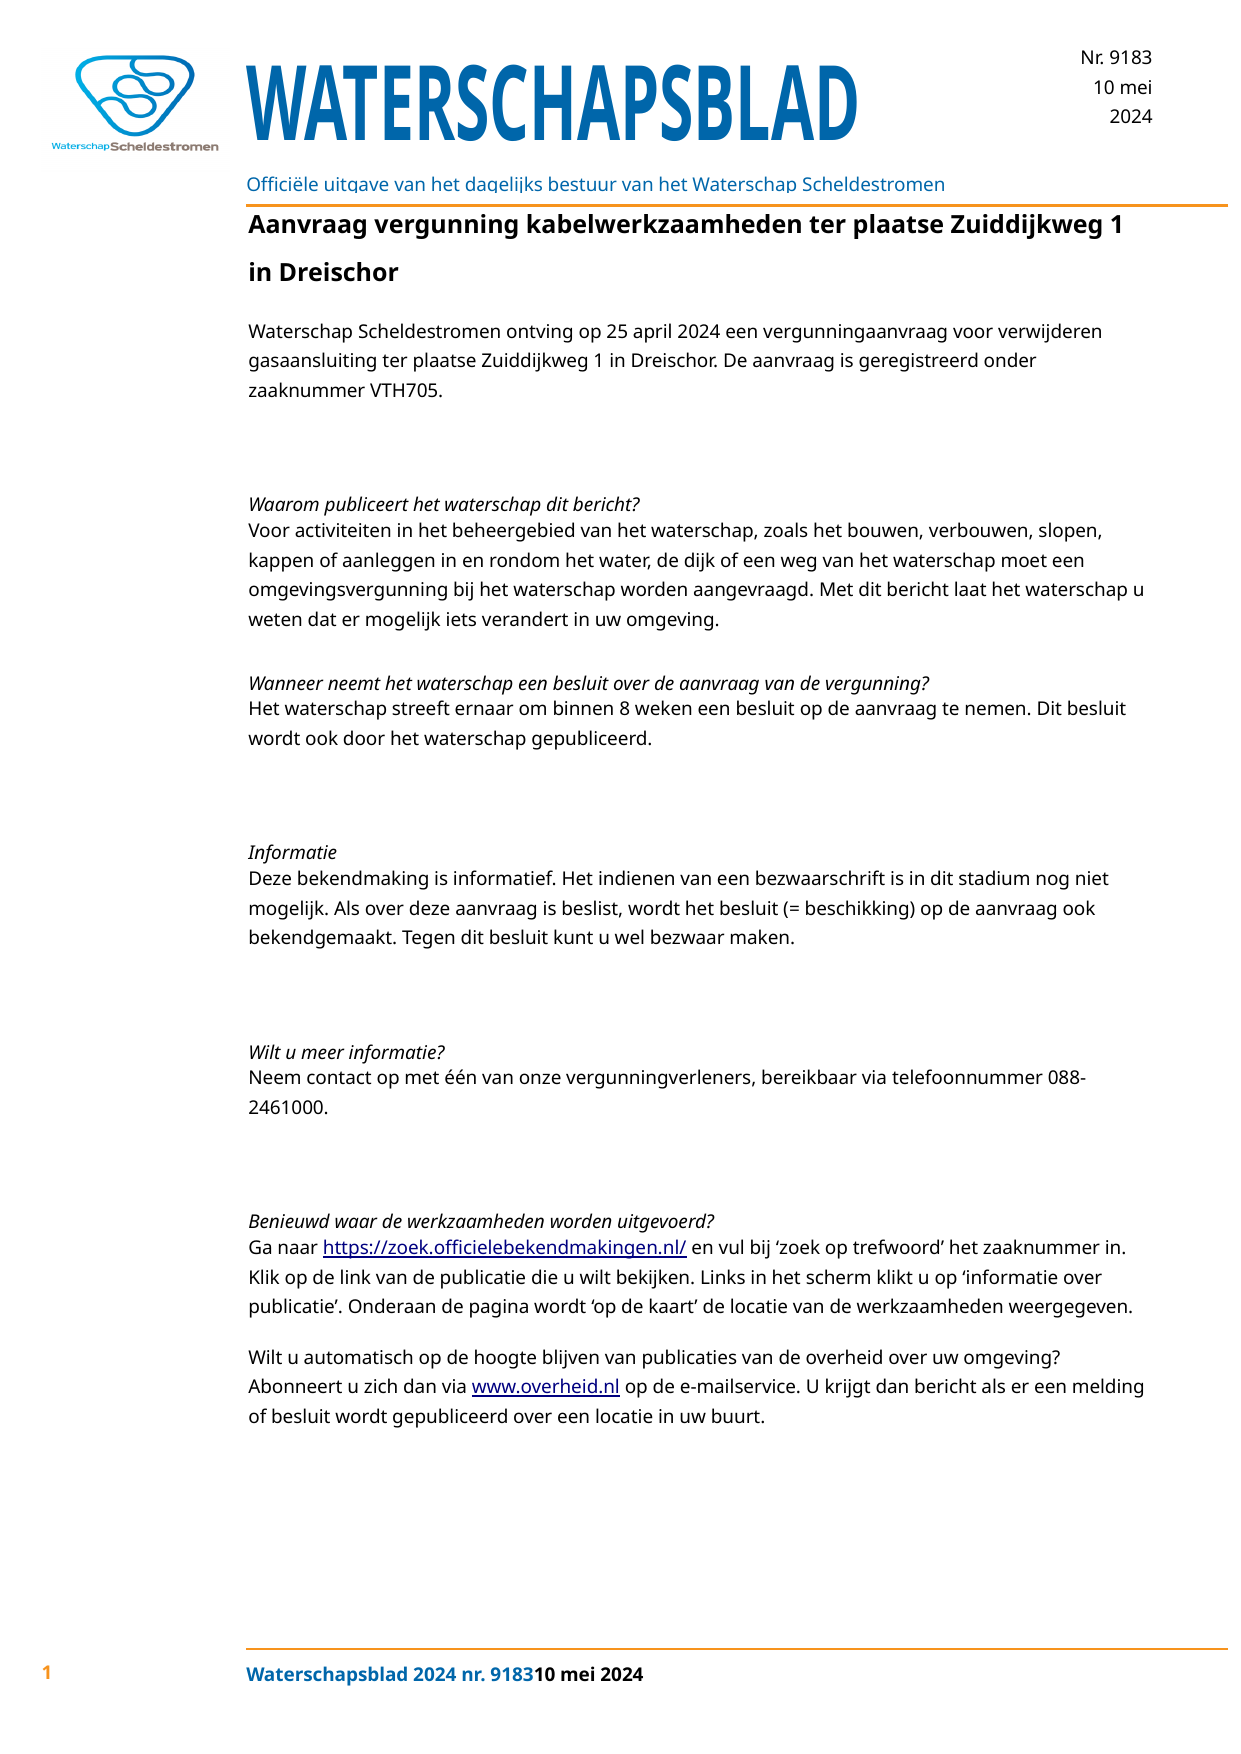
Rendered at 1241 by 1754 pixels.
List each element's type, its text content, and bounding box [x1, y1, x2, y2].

text Ga naar https://zoek.officielebekendmakingen.nl/ en vul bij ‘zoek op trefwoord’ het zaaknummer in. Klik op de link van de publicatie die u wilt bekijken. Links in het scherm klikt u op ‘informatie over publicatie’. Onderaan de pagina wordt ‘op de kaart’ de locatie van de werkzaamheden weergegeven. [248, 1234, 1152, 1319]
text Wanneer neemt het waterschap een besluit over de aanvraag van de vergunning? [248, 670, 1152, 696]
text Het waterschap streeft ernaar om binnen 8 weken een besluit op de aanvraag te nemen. Dit besluit wordt ook door het waterschap gepubliceerd. [248, 696, 1152, 751]
picture [41, 47, 231, 172]
text Deze bekendmaking is informatief. Het indienen van een bezwaarschrift is in dit stadium nog niet mogelijk. Als over deze aanvraag is beslist, wordt het besluit (= beschikking) op de aanvraag ook bekendgemaakt. Tegen dit besluit kunt u wel bezwaar maken. [248, 865, 1152, 950]
text Informatie [248, 839, 1152, 865]
text Neem contact op met één van onze vergunningverleners, bereikbaar via telefoonnummer 088-2461000. [248, 1064, 1152, 1120]
text Aanvraag vergunning kabelwerkzaamheden ter plaatse Zuiddijkweg 1 in Dreischor [248, 207, 1152, 288]
text Waarom publiceert het waterschap dit bericht? [248, 491, 1152, 517]
text Benieuwd waar de werkzaamheden worden uitgevoerd? [248, 1208, 1152, 1234]
text Voor activiteiten in het beheergebied van het waterschap, zoals het bouwen, verbouwen, slopen, kappen of aanleggen in en rondom het water, de dijk of een weg van het waterschap moet een omgevingsvergunning bij het waterschap worden aangevraagd. Met dit bericht laat het waterschap u weten dat er mogelijk iets verandert in uw omgeving. [248, 517, 1152, 632]
text Waterschap Scheldestromen ontving op 25 april 2024 een vergunningaanvraag voor verwijderen gasaansluiting ter plaatse Zuiddijkweg 1 in Dreischor. De aanvraag is geregistreerd onder zaaknummer VTH705. [248, 318, 1152, 403]
text Wilt u automatisch op de hoogte blijven van publicaties van de overheid over uw omgeving? Abonneert u zich dan via www.overheid.nl op de e-mailservice. U krijgt dan bericht als er een melding of besluit wordt gepubliceerd over een locatie in uw buurt. [248, 1344, 1152, 1429]
text Wilt u meer informatie? [248, 1039, 1152, 1064]
